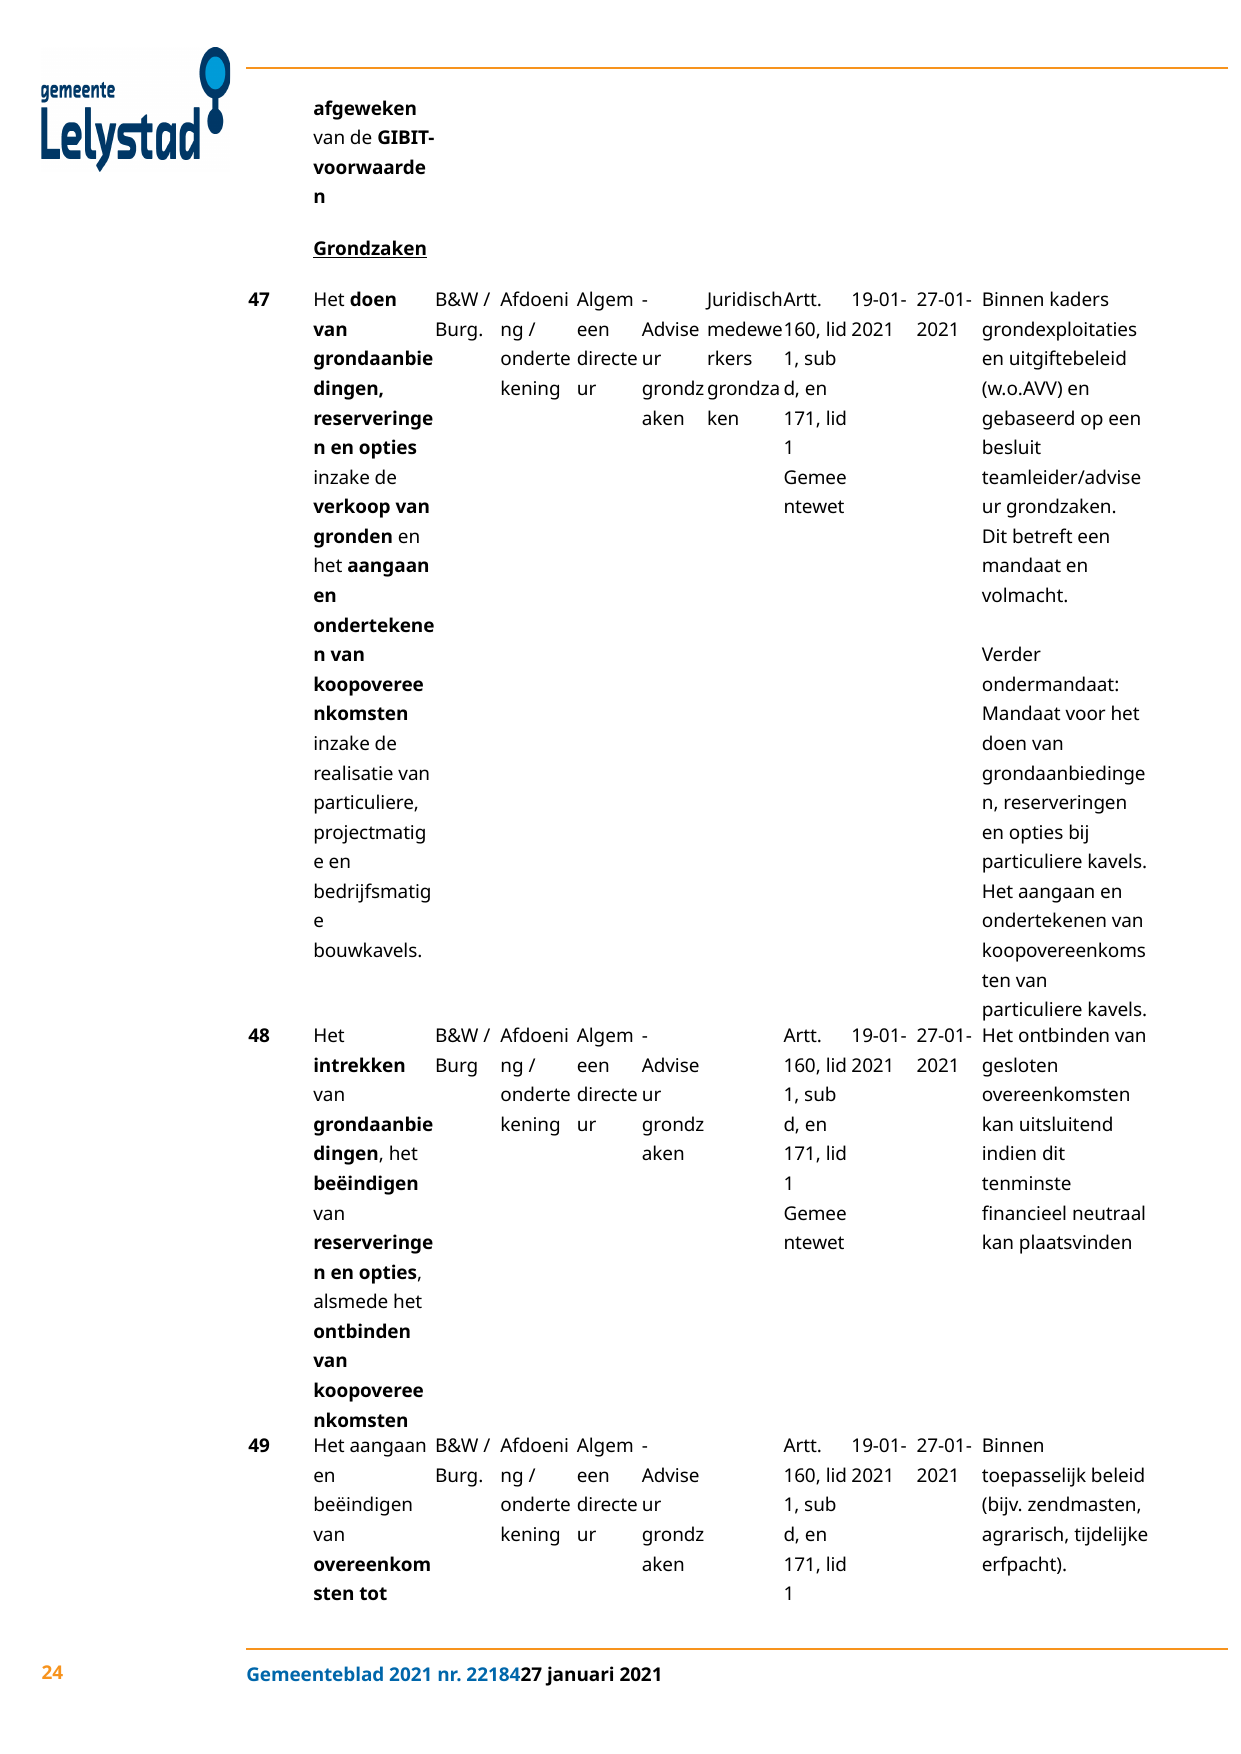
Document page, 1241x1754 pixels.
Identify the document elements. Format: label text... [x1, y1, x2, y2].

table_cell Juridisch medewerkers grondzaken [707, 286, 783, 1022]
table_cell 19-01-2021 [851, 286, 916, 1022]
table_cell 48 [248, 1022, 313, 1432]
table_cell [916, 235, 982, 261]
table_cell [707, 1022, 783, 1432]
table_cell B&W / Burg. [435, 286, 500, 1022]
table_cell [707, 261, 783, 286]
table_cell [783, 95, 851, 209]
table_cell [783, 235, 851, 261]
table_cell [435, 95, 500, 209]
table_cell 27-01-2021 [916, 1433, 982, 1606]
table_cell Het ontbinden van gesloten overeenkomsten kan uitsluitend indien dit tenminste financieel neutraal kan plaatsvinden [982, 1022, 1152, 1432]
table_cell Het doen van grondaanbiedingen, reserveringen en opties inzake de verkoop van gronden en het aangaan en ondertekenen van koopovereenkomsten inzake de realisatie van particuliere, projectmatige en bedrijfsmatige bouwkavels. [313, 286, 435, 1022]
table_cell Grondzaken [313, 235, 435, 261]
table_cell Algemeen directeur [577, 1433, 642, 1606]
table_cell [500, 95, 577, 209]
table_cell [248, 235, 313, 261]
table_cell - Adviseur grondzaken [642, 286, 707, 1022]
table_cell Algemeen directeur [577, 286, 642, 1022]
table_cell [707, 95, 783, 209]
table_cell [851, 261, 916, 286]
table_cell [248, 209, 313, 235]
table_cell 19-01-2021 [851, 1022, 916, 1432]
table_cell [435, 235, 500, 261]
table_cell Artt. 160, lid 1, sub d, en 171, lid 1 [783, 1433, 851, 1606]
table_cell [435, 209, 500, 235]
table_cell [982, 235, 1152, 261]
table_cell 19-01-2021 [851, 1433, 916, 1606]
table_cell - Adviseur grondzaken [642, 1433, 707, 1606]
table_cell B&W / Burg [435, 1022, 500, 1432]
table_cell Binnen kaders grondexploitaties en uitgiftebeleid (w.o.AVV) en gebaseerd op een besluit teamleider/adviseur grondzaken. Dit betreft een mandaat en volmacht. Verder ondermandaat: Mandaat voor het doen van grondaanbiedingen, reserveringen en opties bij particuliere kavels. Het aangaan en ondertekenen van koopovereenkomsten van particuliere kavels. [982, 286, 1152, 1022]
table_cell [500, 209, 577, 235]
table_cell [577, 209, 642, 235]
table_cell 27-01-2021 [916, 286, 982, 1022]
table_cell [500, 261, 577, 286]
table_cell [577, 95, 642, 209]
table_cell Afdoening / ondertekening [500, 286, 577, 1022]
table_cell [707, 209, 783, 235]
table_cell Afdoening / ondertekening [500, 1022, 577, 1432]
table_cell 49 [248, 1433, 313, 1606]
table_cell [248, 261, 313, 286]
table_cell [783, 209, 851, 235]
table_cell Afdoening / ondertekening [500, 1433, 577, 1606]
table_cell [577, 261, 642, 286]
table_cell Het aangaan en beëindigen van overeenkomsten tot [313, 1433, 435, 1606]
table_cell [435, 261, 500, 286]
table_cell [982, 95, 1152, 209]
table_cell Het intrekken van grondaanbiedingen, het beëindigen van reserveringen en opties, alsmede het ontbinden van koopovereenkomsten [313, 1022, 435, 1432]
table_cell [916, 95, 982, 209]
table_cell [982, 209, 1152, 235]
table_cell B&W / Burg. [435, 1433, 500, 1606]
table_cell [642, 235, 707, 261]
table_cell [851, 95, 916, 209]
table_cell [707, 1433, 783, 1606]
table_cell Artt. 160, lid 1, sub d, en 171, lid 1 Gemeentewet [783, 1022, 851, 1432]
table_cell [851, 209, 916, 235]
table_cell [642, 95, 707, 209]
table_cell Artt. 160, lid 1, sub d, en 171, lid 1 Gemeentewet [783, 286, 851, 1022]
table_cell [313, 261, 435, 286]
table_cell [313, 209, 435, 235]
table_cell Binnen toepasselijk beleid (bijv. zendmasten, agrarisch, tijdelijke erfpacht). [982, 1433, 1152, 1606]
table_cell [577, 235, 642, 261]
picture [41, 47, 231, 172]
table_cell 27-01-2021 [916, 1022, 982, 1432]
table_cell [851, 235, 916, 261]
table_cell - Adviseur grondzaken [642, 1022, 707, 1432]
table_cell [642, 261, 707, 286]
table_cell [783, 261, 851, 286]
table_cell [982, 261, 1152, 286]
table_cell [500, 235, 577, 261]
table_cell [642, 209, 707, 235]
table_cell 47 [248, 286, 313, 1022]
table_cell [916, 209, 982, 235]
table_cell [707, 235, 783, 261]
table_cell [916, 261, 982, 286]
table_cell Algemeen directeur [577, 1022, 642, 1432]
table_cell [248, 95, 313, 209]
table_cell afgeweken van de GIBIT-voorwaarden [313, 95, 435, 209]
